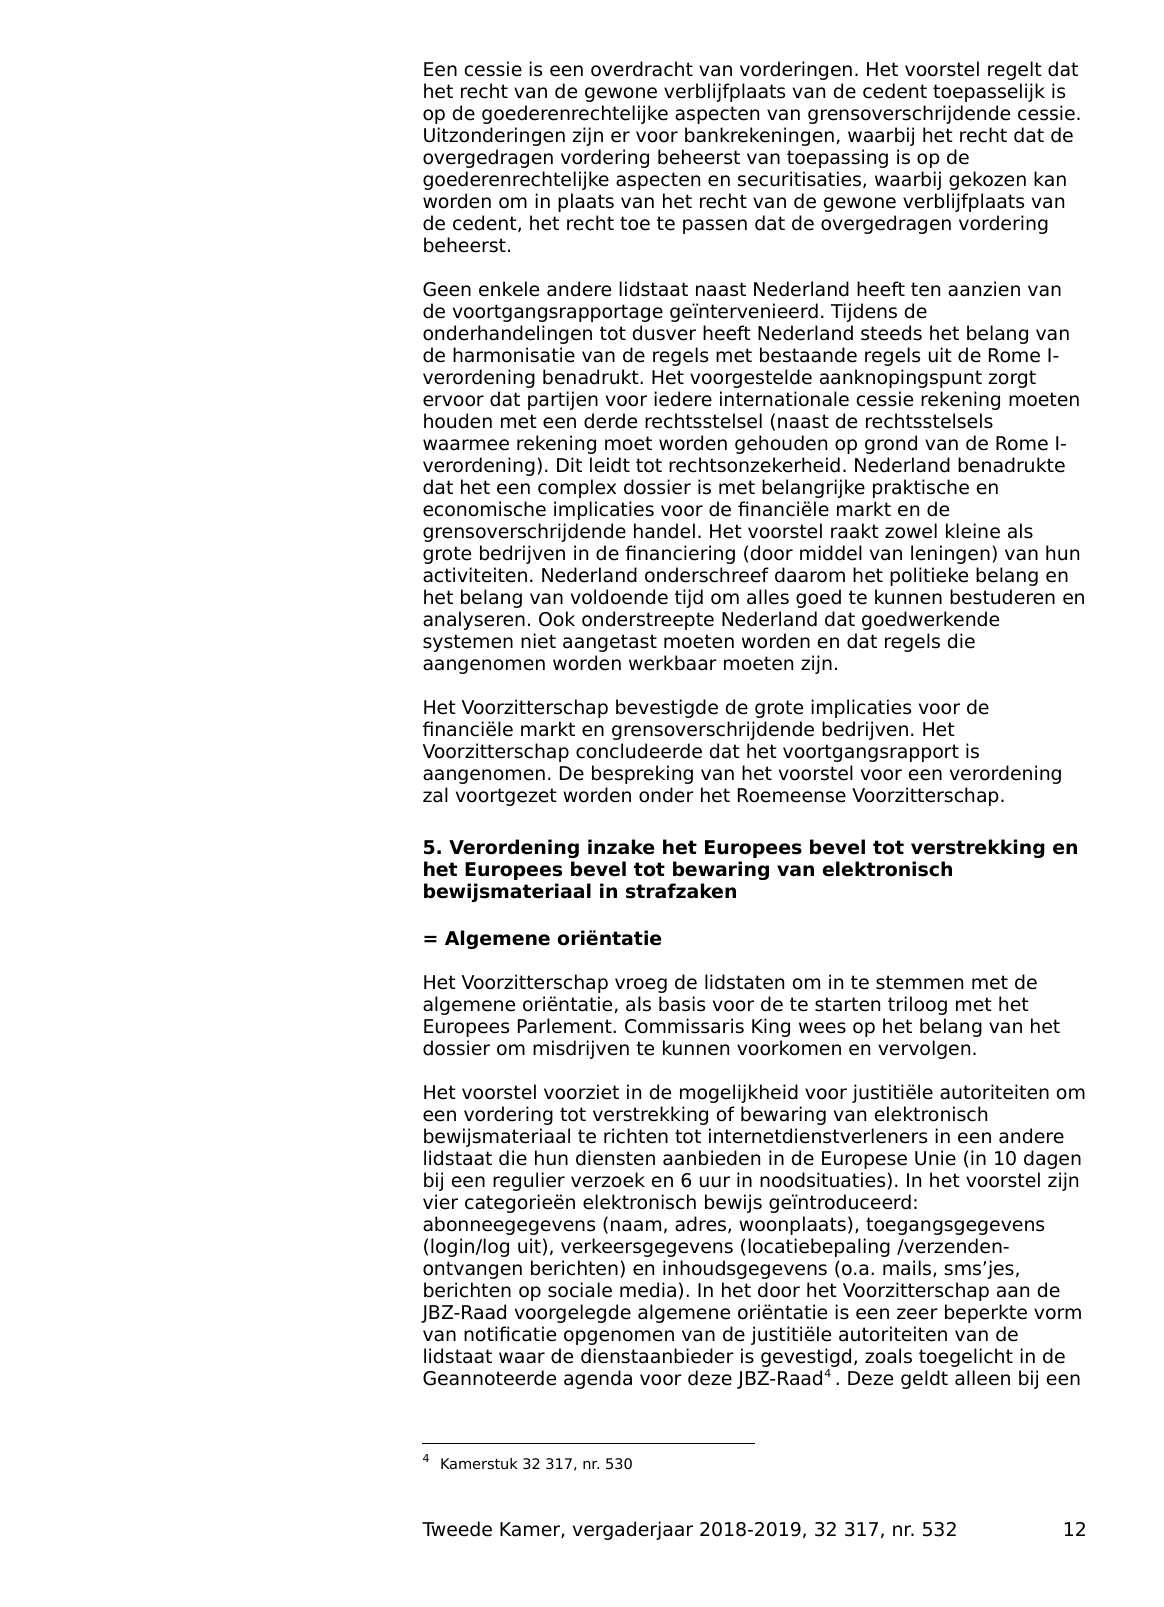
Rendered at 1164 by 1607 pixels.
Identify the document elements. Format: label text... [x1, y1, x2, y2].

text Het Voorzitterschap vroeg de lidstaten om in te stemmen met de algemene oriëntatie, als basis voor de te starten triloog met het Europees Parlement. Commissaris King wees op het belang van het dossier om misdrijven te kunnen voorkomen en vervolgen. [422, 972, 1087, 1060]
text Het voorstel voorziet in de mogelijkheid voor justitiële autoriteiten om een vordering tot verstrekking of bewaring van elektronisch bewijsmateriaal te richten tot internetdienstverleners in een andere lidstaat die hun diensten aanbieden in de Europese Unie (in 10 dagen bij een regulier verzoek en 6 uur in noodsituaties). In het voorstel zijn vier categorieën elektronisch bewijs geïntroduceerd: abonneegegevens (naam, adres, woonplaats), toegangsgegevens (login/log uit), verkeersgegevens (locatiebepaling /verzenden-ontvangen berichten) en inhoudsgegevens (o.a. mails, sms’jes, berichten op sociale media). In het door het Voorzitterschap aan de JBZ-Raad voorgelegde algemene oriëntatie is een zeer beperkte vorm van notificatie opgenomen van de justitiële autoriteiten van de lidstaat waar de dienstaanbieder is gevestigd, zoals toegelicht in de Geannoteerde agenda voor deze JBZ-Raad. Deze geldt alleen bij een [422, 1082, 1087, 1390]
text Een cessie is een overdracht van vorderingen. Het voorstel regelt dat het recht van de gewone verblijfplaats van de cedent toepasselijk is op de goederenrechtelijke aspecten van grensoverschrijdende cessie. Uitzonderingen zijn er voor bankrekeningen, waarbij het recht dat de overgedragen vordering beheerst van toepassing is op de goederenrechtelijke aspecten en securitisaties, waarbij gekozen kan worden om in plaats van het recht van de gewone verblijfplaats van de cedent, het recht toe te passen dat de overgedragen vordering beheerst. [422, 59, 1087, 257]
text Geen enkele andere lidstaat naast Nederland heeft ten aanzien van de voortgangsrapportage geïntervenieerd. Tijdens de onderhandelingen tot dusver heeft Nederland steeds het belang van de harmonisatie van de regels met bestaande regels uit de Rome I-verordening benadrukt. Het voorgestelde aanknopingspunt zorgt ervoor dat partijen voor iedere internationale cessie rekening moeten houden met een derde rechtsstelsel (naast de rechtsstelsels waarmee rekening moet worden gehouden op grond van de Rome I-verordening). Dit leidt tot rechtsonzekerheid. Nederland benadrukte dat het een complex dossier is met belangrijke praktische en economische implicaties voor de financiële markt en de grensoverschrijdende handel. Het voorstel raakt zowel kleine als grote bedrijven in de financiering (door middel van leningen) van hun activiteiten. Nederland onderschreef daarom het politieke belang en het belang van voldoende tijd om alles goed te kunnen bestuderen en analyseren. Ook onderstreepte Nederland dat goedwerkende systemen niet aangetast moeten worden en dat regels die aangenomen worden werkbaar moeten zijn. [422, 279, 1087, 675]
text Kamerstuk 32 317, nr. 530 [422, 1452, 1087, 1474]
text Het Voorzitterschap bevestigde de grote implicaties voor de financiële markt en grensoverschrijdende bedrijven. Het Voorzitterschap concludeerde dat het voortgangsrapport is aangenomen. De bespreking van het voorstel voor een verordening zal voortgezet worden onder het Roemeense Voorzitterschap. [422, 697, 1087, 807]
subtitle 5. Verordening inzake het Europees bevel tot verstrekking en het Europees bevel tot bewaring van elektronisch bewijsmateriaal in strafzaken [422, 837, 1087, 903]
subtitle = Algemene oriëntatie [422, 928, 1087, 950]
